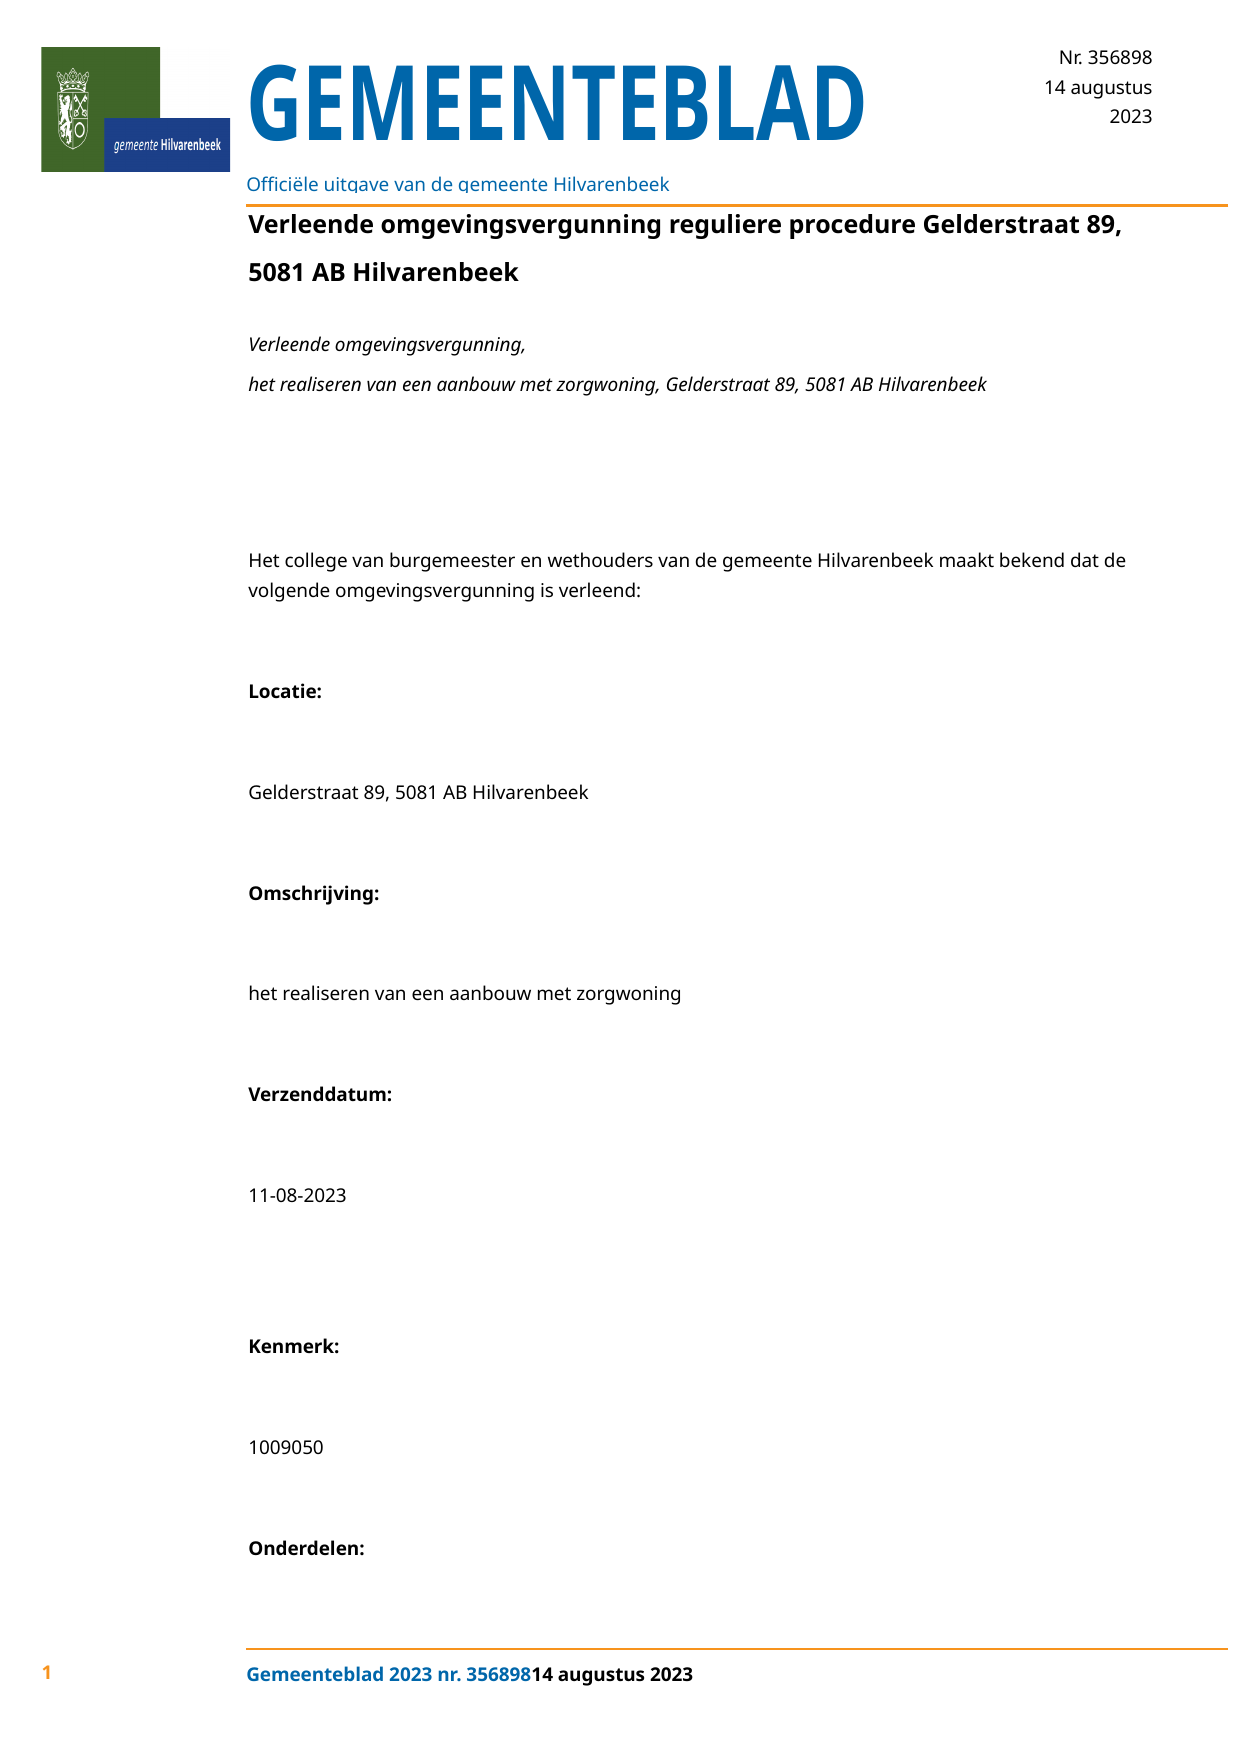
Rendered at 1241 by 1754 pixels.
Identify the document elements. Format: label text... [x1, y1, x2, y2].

text Verzenddatum: [248, 1081, 1152, 1107]
text Verleende omgevingsvergunning reguliere procedure Gelderstraat 89, 5081 AB Hilvarenbeek [248, 207, 1152, 288]
text 11-08-2023 [248, 1182, 1152, 1208]
text Locatie: [248, 678, 1152, 704]
text Onderdelen: [248, 1535, 1152, 1561]
text Omschrijving: [248, 880, 1152, 906]
picture [41, 47, 231, 172]
text het realiseren van een aanbouw met zorgwoning, Gelderstraat 89, 5081 AB Hilvarenbeek [248, 371, 1152, 396]
text Verleende omgevingsvergunning, [248, 331, 1152, 357]
text Het college van burgemeester en wethouders van de gemeente Hilvarenbeek maakt bekend dat de volgende omgevingsvergunning is verleend: [248, 548, 1152, 603]
text Kenmerk: [248, 1333, 1152, 1359]
text 1009050 [248, 1434, 1152, 1460]
text Gelderstraat 89, 5081 AB Hilvarenbeek [248, 779, 1152, 805]
text het realiseren van een aanbouw met zorgwoning [248, 981, 1152, 1006]
